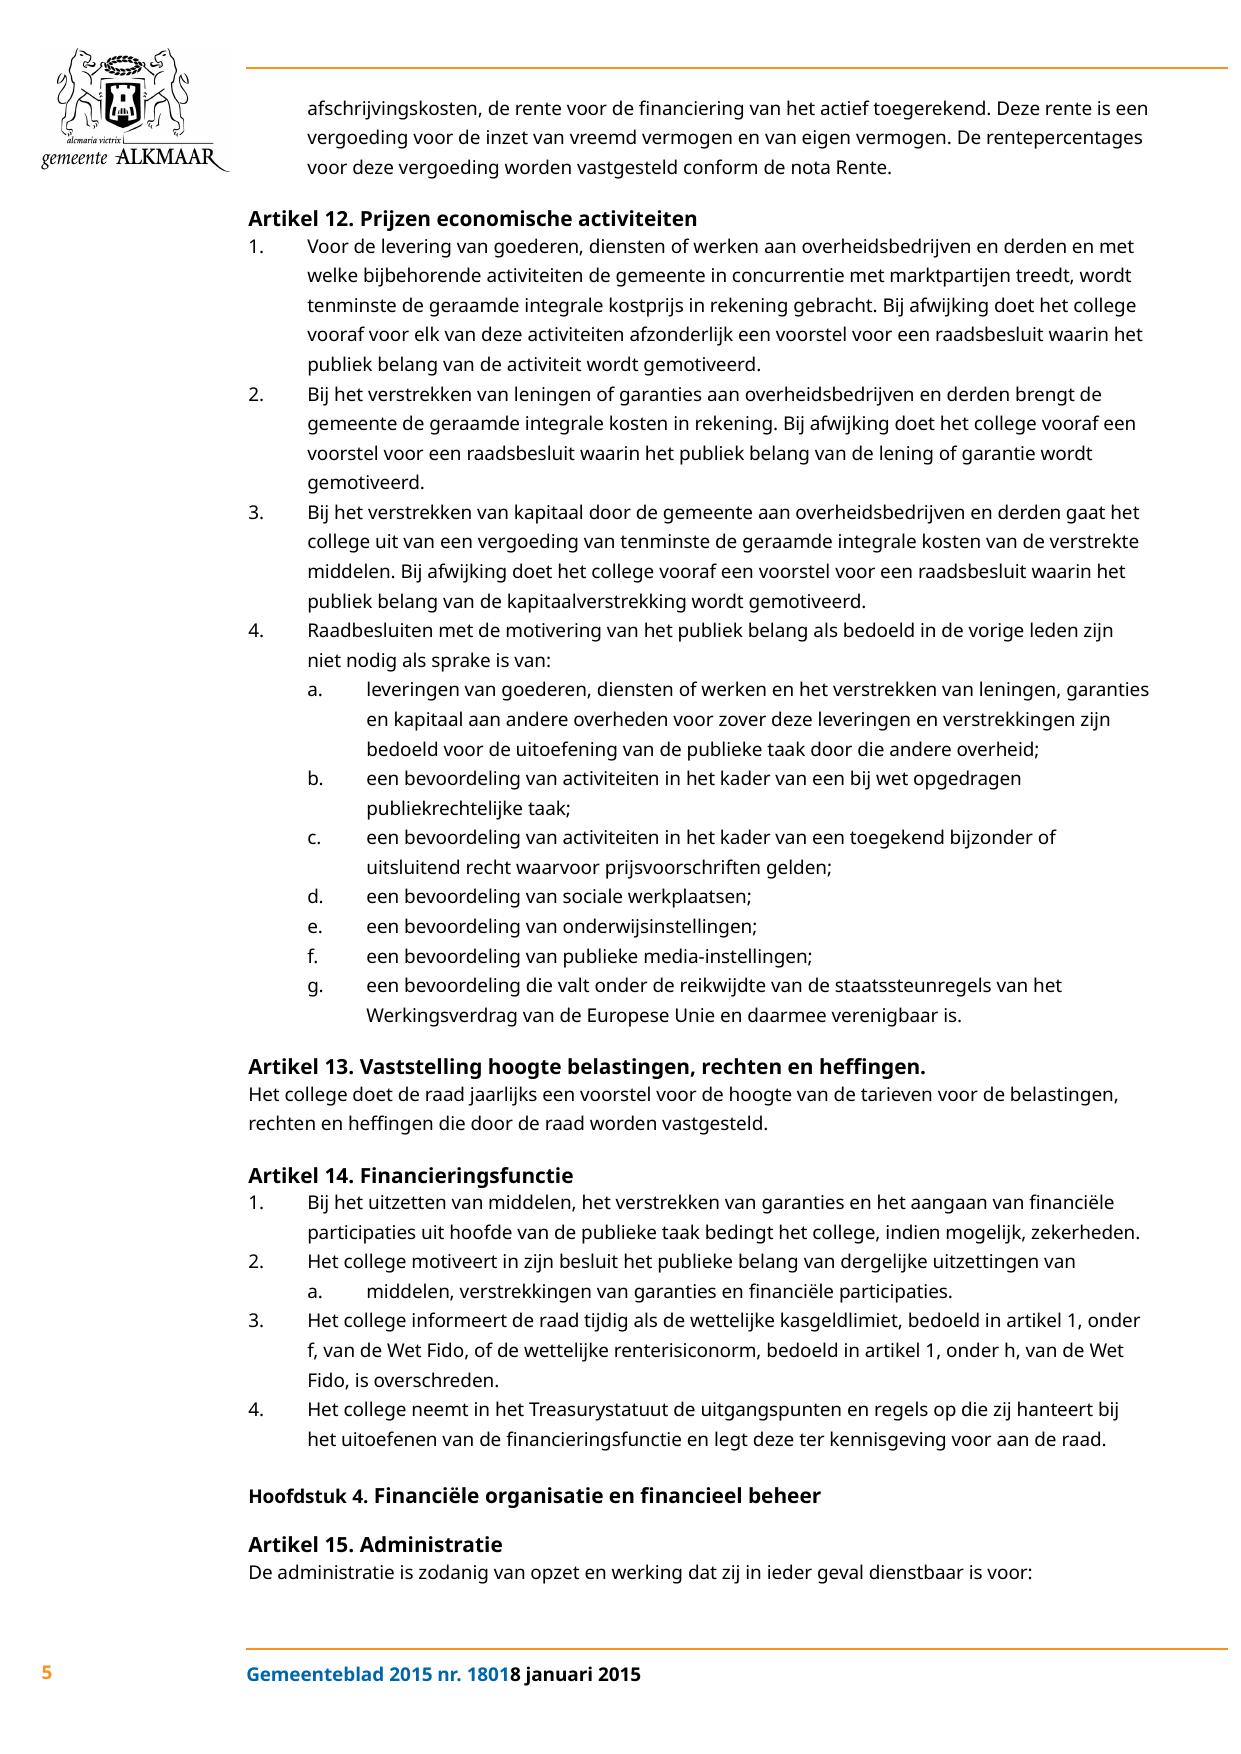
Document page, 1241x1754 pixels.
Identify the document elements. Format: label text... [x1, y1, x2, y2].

picture [41, 47, 231, 172]
text Hoofdstuk 4. Financiële organisatie en financieel beheer [248, 1481, 1152, 1510]
text Artikel 13. Vaststelling hoogte belastingen, rechten en heffingen. [248, 1052, 1152, 1081]
list afschrijvingskosten, de rente voor de financiering van het actief toegerekend. Deze rente is een vergoeding voor de inzet van vreemd vermogen en van eigen vermogen. De rentepercentages voor deze vergoeding worden vastgesteld conform de nota Rente. [248, 95, 1152, 180]
list Het college neemt in het Treasurystatuut de uitgangspunten en regels op die zij hanteert bij het uitoefenen van de financieringsfunctie en legt deze ter kennisgeving voor aan de raad. [248, 1396, 1152, 1452]
text Artikel 15. Administratie [248, 1531, 1152, 1559]
list een bevoordeling van publieke media-instellingen; [307, 943, 1152, 968]
list Het college informeert de raad tijdig als de wettelijke kasgeldlimiet, bedoeld in artikel 1, onder f, van de Wet Fido, of de wettelijke renterisiconorm, bedoeld in artikel 1, onder h, van de Wet Fido, is overschreden. [248, 1308, 1152, 1392]
list leveringen van goederen, diensten of werken en het verstrekken van leningen, garanties en kapitaal aan andere overheden voor zover deze leveringen en verstrekkingen zijn bedoeld voor de uitoefening van de publieke taak door die andere overheid; [307, 677, 1152, 761]
list middelen, verstrekkingen van garanties en financiële participaties. [307, 1278, 1152, 1304]
list Bij het verstrekken van leningen of garanties aan overheidsbedrijven en derden brengt de gemeente de geraamde integrale kosten in rekening. Bij afwijking doet het college vooraf een voorstel voor een raadsbesluit waarin het publiek belang van de lening of garantie wordt gemotiveerd. [248, 381, 1152, 495]
list een bevoordeling van activiteiten in het kader van een toegekend bijzonder of uitsluitend recht waarvoor prijsvoorschriften gelden; [307, 824, 1152, 880]
list Bij het verstrekken van kapitaal door de gemeente aan overheidsbedrijven en derden gaat het college uit van een vergoeding van tenminste de geraamde integrale kosten van de verstrekte middelen. Bij afwijking doet het college vooraf een voorstel voor een raadsbesluit waarin het publiek belang van de kapitaalverstrekking wordt gemotiveerd. [248, 499, 1152, 613]
text Artikel 14. Financieringsfunctie [248, 1161, 1152, 1189]
list Voor de levering van goederen, diensten of werken aan overheidsbedrijven en derden en met welke bijbehorende activiteiten de gemeente in concurrentie met marktpartijen treedt, wordt tenminste de geraamde integrale kostprijs in rekening gebracht. Bij afwijking doet het college vooraf voor elk van deze activiteiten afzonderlijk een voorstel voor een raadsbesluit waarin het publiek belang van de activiteit wordt gemotiveerd. [248, 233, 1152, 377]
list een bevoordeling die valt onder de reikwijdte van de staatssteunregels van het Werkingsverdrag van de Europese Unie en daarmee verenigbaar is. [307, 972, 1152, 1028]
text Het college doet de raad jaarlijks een voorstel voor de hoogte van de tarieven voor de belastingen, rechten en heffingen die door de raad worden vastgesteld. [248, 1081, 1152, 1136]
list Het college motiveert in zijn besluit het publieke belang van dergelijke uitzettingen van [248, 1248, 1152, 1274]
list een bevoordeling van sociale werkplaatsen; [307, 884, 1152, 909]
list een bevoordeling van onderwijsinstellingen; [307, 913, 1152, 939]
list Raadbesluiten met de motivering van het publiek belang als bedoeld in de vorige leden zijn niet nodig als sprake is van: [248, 617, 1152, 673]
list Bij het uitzetten van middelen, het verstrekken van garanties en het aangaan van financiële participaties uit hoofde van de publieke taak bedingt het college, indien mogelijk, zekerheden. [248, 1189, 1152, 1244]
list een bevoordeling van activiteiten in het kader van een bij wet opgedragen publiekrechtelijke taak; [307, 765, 1152, 821]
text Artikel 12. Prijzen economische activiteiten [248, 204, 1152, 233]
text De administratie is zodanig van opzet en werking dat zij in ieder geval dienstbaar is voor: [248, 1559, 1152, 1585]
